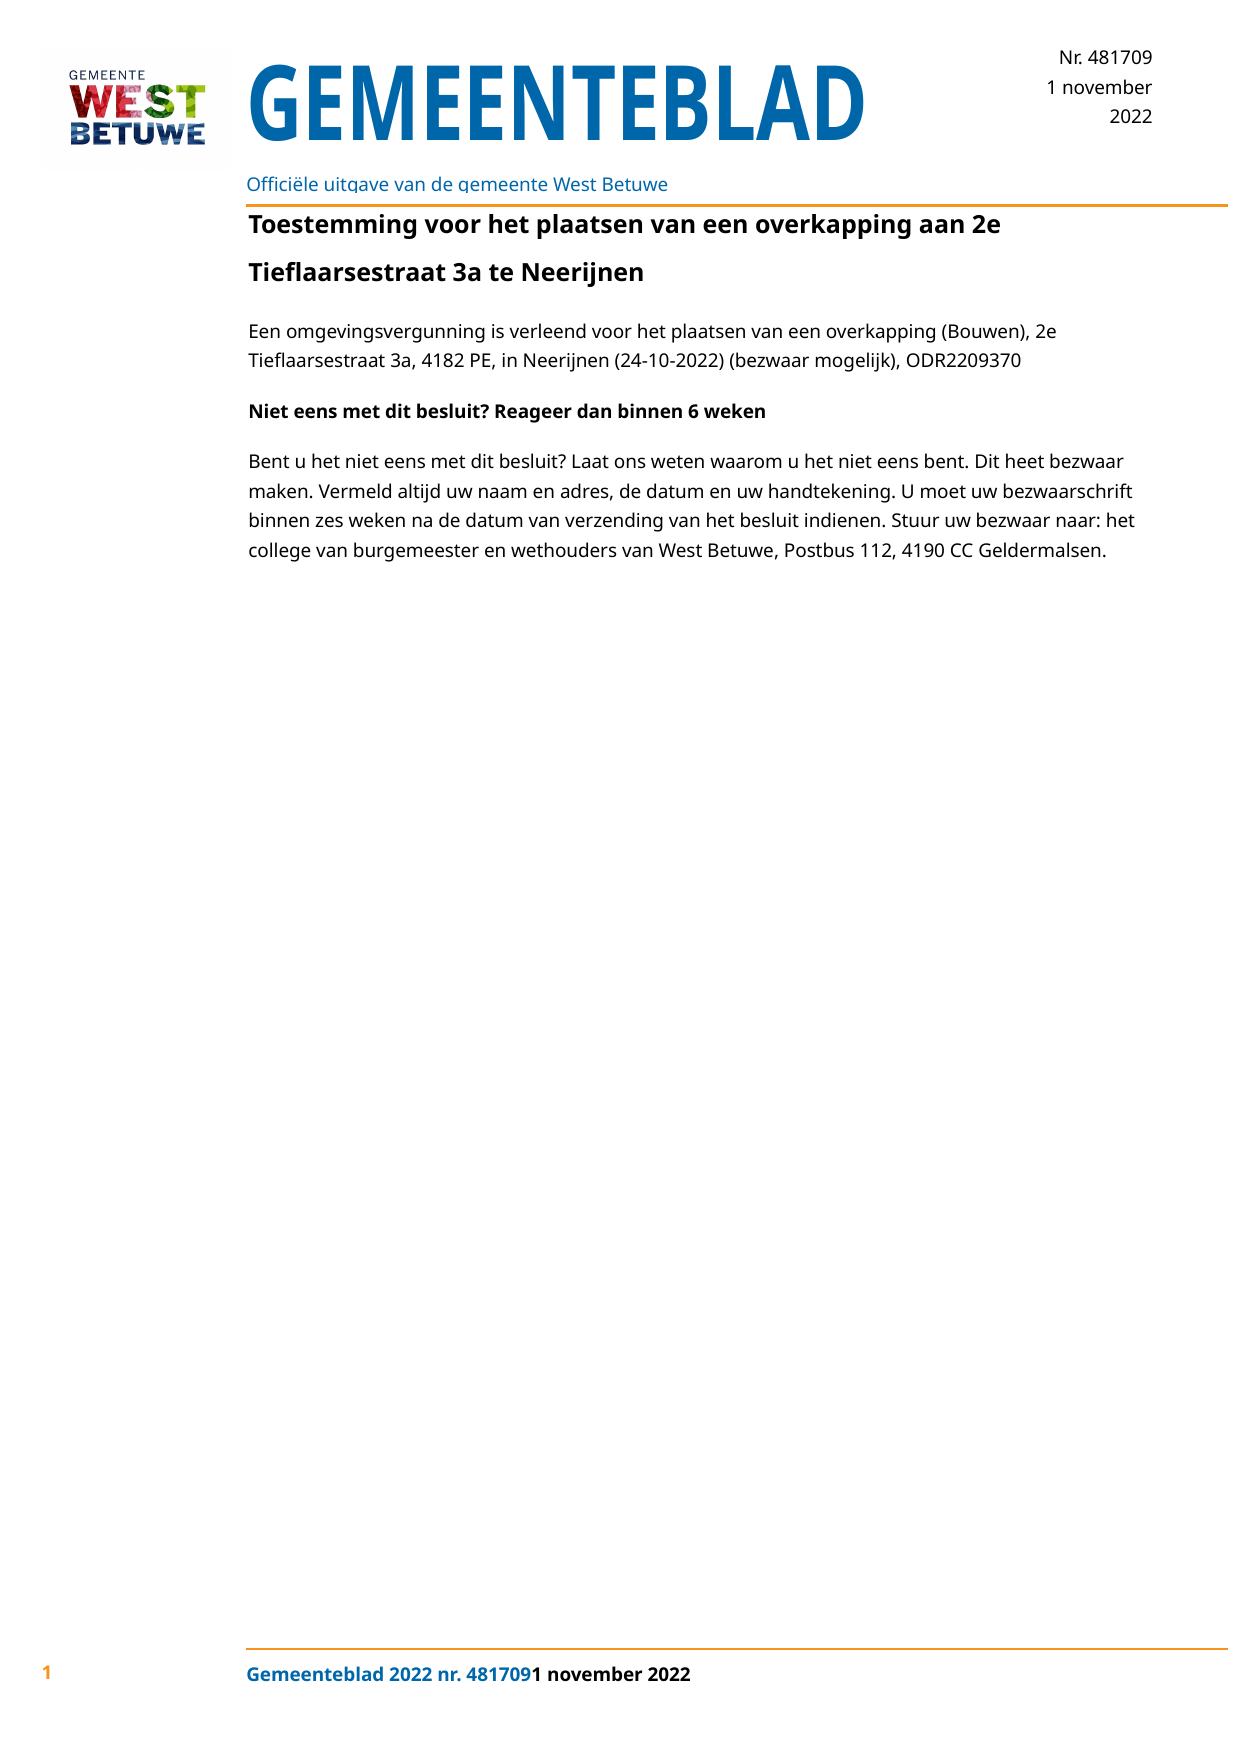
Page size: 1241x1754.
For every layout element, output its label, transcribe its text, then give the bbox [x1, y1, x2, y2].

picture [41, 47, 231, 172]
text Bent u het niet eens met dit besluit? Laat ons weten waarom u het niet eens bent. Dit heet bezwaar maken. Vermeld altijd uw naam en adres, de datum en uw handtekening. U moet uw bezwaarschrift binnen zes weken na de datum van verzending van het besluit indienen. Stuur uw bezwaar naar: het college van burgemeester en wethouders van West Betuwe, Postbus 112, 4190 CC Geldermalsen. [248, 448, 1152, 563]
text Niet eens met dit besluit? Reageer dan binnen 6 weken [248, 398, 1152, 424]
text Toestemming voor het plaatsen van een overkapping aan 2e Tieflaarsestraat 3a te Neerijnen [248, 207, 1152, 288]
text Een omgevingsvergunning is verleend voor het plaatsen van een overkapping (Bouwen), 2e Tieflaarsestraat 3a, 4182 PE, in Neerijnen (24-10-2022) (bezwaar mogelijk), ODR2209370 [248, 318, 1152, 373]
